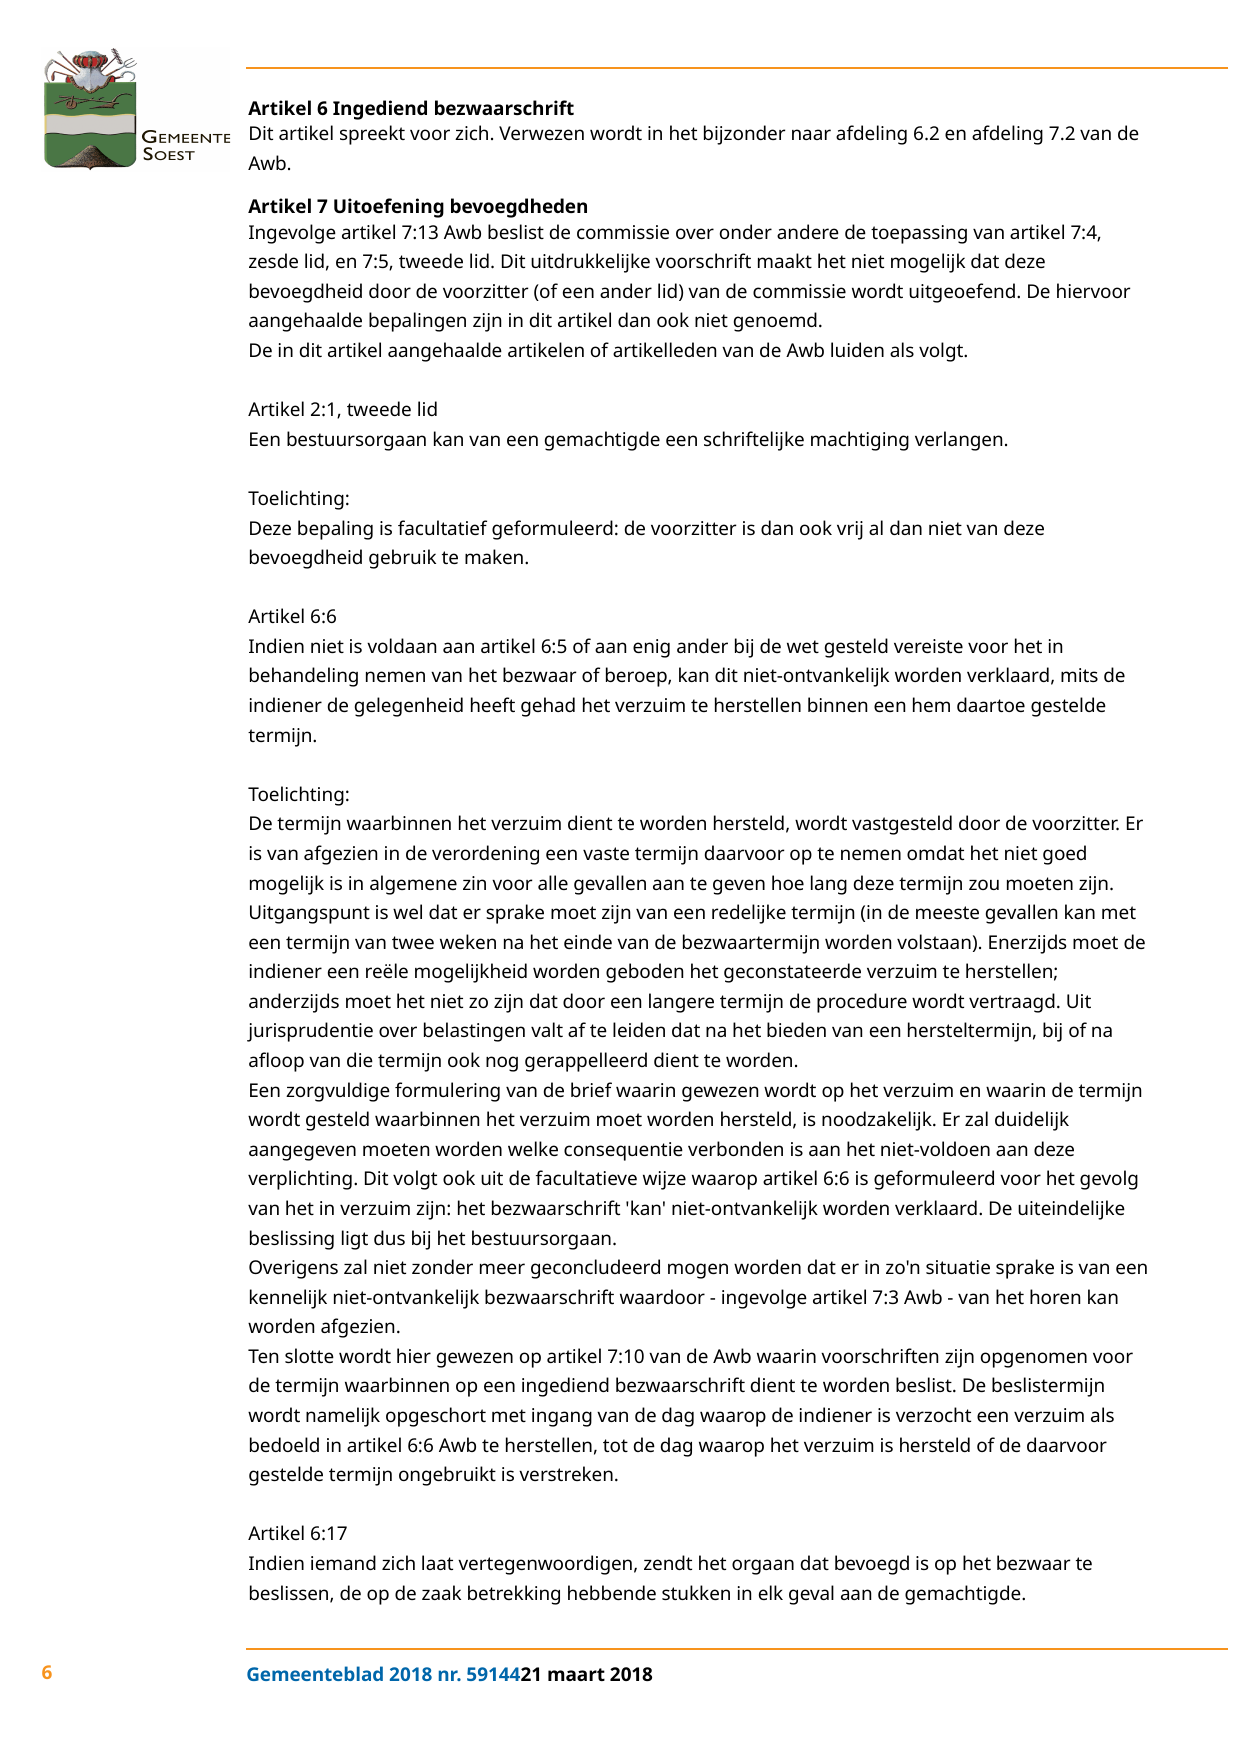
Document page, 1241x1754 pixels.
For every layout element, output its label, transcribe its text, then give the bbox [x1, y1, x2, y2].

text Deze bepaling is facultatief geformuleerd: de voorzitter is dan ook vrij al dan niet van deze bevoegdheid gebruik te maken. [248, 515, 1152, 570]
text Dit artikel spreekt voor zich. Verwezen wordt in het bijzonder naar afdeling 6.2 en afdeling 7.2 van de Awb. [248, 121, 1152, 176]
text Artikel 7 Uitoefening bevoegdheden [248, 193, 1152, 219]
text Ten slotte wordt hier gewezen op artikel 7:10 van de Awb waarin voorschriften zijn opgenomen voor de termijn waarbinnen op een ingediend bezwaarschrift dient te worden beslist. De beslistermijn wordt namelijk opgeschort met ingang van de dag waarop de indiener is verzocht een verzuim als bedoeld in artikel 6:6 Awb te herstellen, tot de dag waarop het verzuim is hersteld of de daarvoor gestelde termijn ongebruikt is verstreken. [248, 1343, 1152, 1487]
text Artikel 6 Ingediend bezwaarschrift [248, 95, 1152, 121]
picture [41, 47, 231, 172]
text Indien niet is voldaan aan artikel 6:5 of aan enig ander bij de wet gesteld vereiste voor het in behandeling nemen van het bezwaar of beroep, kan dit niet-ontvankelijk worden verklaard, mits de indiener de gelegenheid heeft gehad het verzuim te herstellen binnen een hem daartoe gestelde termijn. [248, 633, 1152, 748]
text Artikel 6:17 [248, 1521, 1152, 1546]
text Indien iemand zich laat vertegenwoordigen, zendt het orgaan dat bevoegd is op het bezwaar te beslissen, de op de zaak betrekking hebbende stukken in elk geval aan de gemachtigde. [248, 1550, 1152, 1606]
text De termijn waarbinnen het verzuim dient te worden hersteld, wordt vastgesteld door de voorzitter. Er is van afgezien in de verordening een vaste termijn daarvoor op te nemen omdat het niet goed mogelijk is in algemene zin voor alle gevallen aan te geven hoe lang deze termijn zou moeten zijn. Uitgangspunt is wel dat er sprake moet zijn van een redelijke termijn (in de meeste gevallen kan met een termijn van twee weken na het einde van de bezwaartermijn worden volstaan). Enerzijds moet de indiener een reële mogelijkheid worden geboden het geconstateerde verzuim te herstellen; anderzijds moet het niet zo zijn dat door een langere termijn de procedure wordt vertraagd. Uit jurisprudentie over belastingen valt af te leiden dat na het bieden van een hersteltermijn, bij of na afloop van die termijn ook nog gerappelleerd dient te worden. [248, 811, 1152, 1073]
text Artikel 2:1, tweede lid [248, 396, 1152, 422]
text Ingevolge artikel 7:13 Awb beslist de commissie over onder andere de toepassing van artikel 7:4, zesde lid, en 7:5, tweede lid. Dit uitdrukkelijke voorschrift maakt het niet mogelijk dat deze bevoegdheid door de voorzitter (of een ander lid) van de commissie wordt uitgeoefend. De hiervoor aangehaalde bepalingen zijn in dit artikel dan ook niet genoemd. [248, 219, 1152, 333]
text Toelichting: [248, 485, 1152, 511]
text Overigens zal niet zonder meer geconcludeerd mogen worden dat er in zo'n situatie sprake is van een kennelijk niet-ontvankelijk bezwaarschrift waardoor - ingevolge artikel 7:3 Awb - van het horen kan worden afgezien. [248, 1254, 1152, 1339]
text Een zorgvuldige formulering van de brief waarin gewezen wordt op het verzuim en waarin de termijn wordt gesteld waarbinnen het verzuim moet worden hersteld, is noodzakelijk. Er zal duidelijk aangegeven moeten worden welke consequentie verbonden is aan het niet-voldoen aan deze verplichting. Dit volgt ook uit de facultatieve wijze waarop artikel 6:6 is geformuleerd voor het gevolg van het in verzuim zijn: het bezwaarschrift 'kan' niet-ontvankelijk worden verklaard. De uiteindelijke beslissing ligt dus bij het bestuursorgaan. [248, 1077, 1152, 1251]
text De in dit artikel aangehaalde artikelen of artikelleden van de Awb luiden als volgt. [248, 337, 1152, 363]
text Een bestuursorgaan kan van een gemachtigde een schriftelijke machtiging verlangen. [248, 426, 1152, 452]
text Artikel 6:6 [248, 603, 1152, 629]
text Toelichting: [248, 781, 1152, 807]
